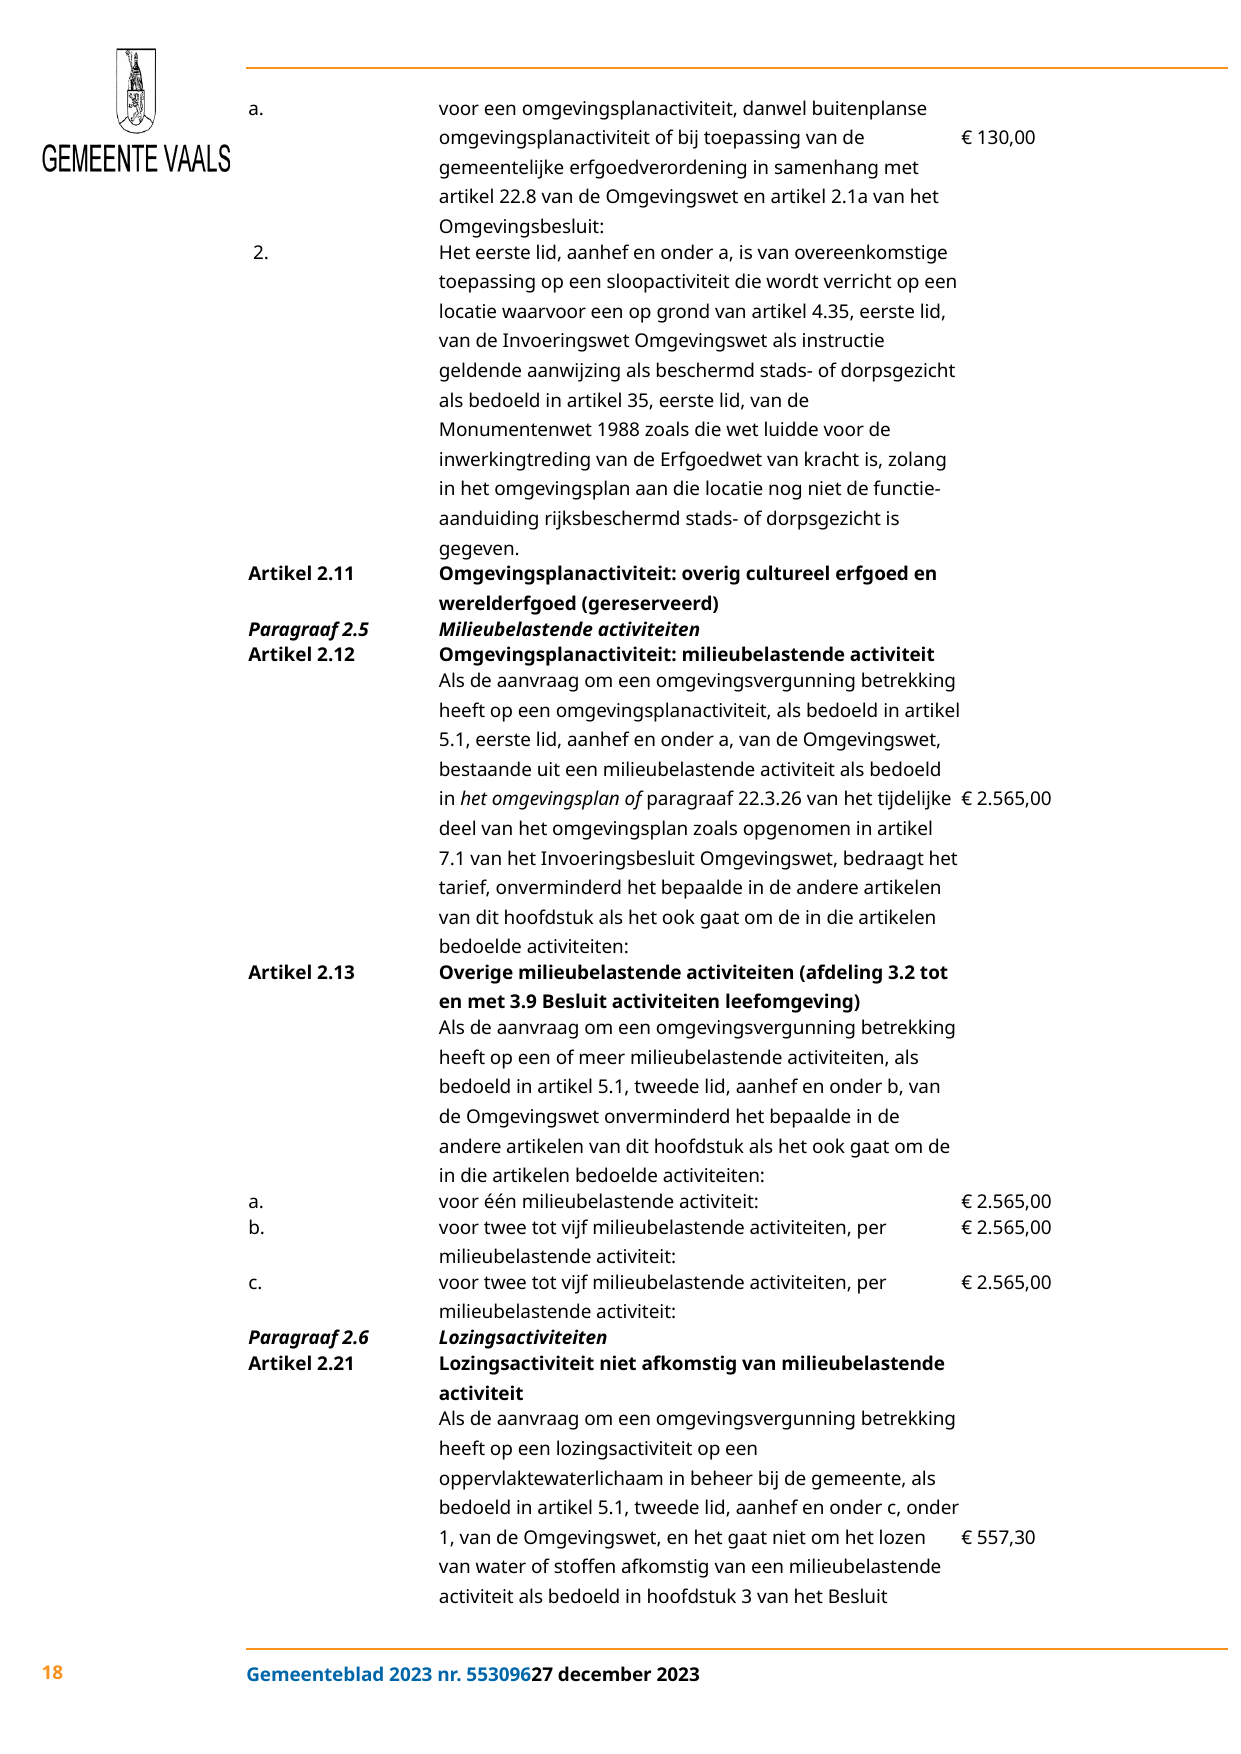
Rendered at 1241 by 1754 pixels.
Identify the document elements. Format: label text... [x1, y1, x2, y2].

table_cell voor één milieubelastende activiteit: [439, 1188, 961, 1214]
table_cell 2. [248, 239, 439, 560]
table_cell Artikel 2.11 [248, 560, 439, 616]
table_cell Het eerste lid, aanhef en onder a, is van overeenkomstige toepassing op een sloopactiviteit die wordt verricht op een locatie waarvoor een op grond van artikel 4.35, eerste lid, van de Invoeringswet Omgevingswet als instructie geldende aanwijzing als beschermd stads- of dorpsgezicht als bedoeld in artikel 35, eerste lid, van de Monumentenwet 1988 zoals die wet luidde voor de inwerkingtreding van de Erfgoedwet van kracht is, zolang in het omgevingsplan aan die locatie nog niet de functie-aanduiding rijksbeschermd stads- of dorpsgezicht is gegeven. [439, 239, 961, 560]
table_cell € 557,30 [961, 1406, 1152, 1609]
table_cell Omgevingsplanactiviteit: milieubelastende activiteit [439, 641, 961, 667]
table_cell b. [248, 1214, 439, 1269]
table_cell [961, 560, 1152, 616]
table_cell € 2.565,00 [961, 667, 1152, 959]
table_cell voor twee tot vijf milieubelastende activiteiten, per milieubelastende activiteit: [439, 1214, 961, 1269]
table_cell Milieubelastende activiteiten [439, 616, 961, 641]
table_cell Artikel 2.21 [248, 1350, 439, 1406]
table_cell Overige milieubelastende activiteiten (afdeling 3.2 tot en met 3.9 Besluit activiteiten leefomgeving) [439, 959, 961, 1014]
table_cell Omgevingsplanactiviteit: overig cultureel erfgoed en werelderfgoed (gereserveerd) [439, 560, 961, 616]
table_cell voor twee tot vijf milieubelastende activiteiten, per milieubelastende activiteit: [439, 1269, 961, 1324]
table_cell Artikel 2.13 [248, 959, 439, 1014]
table_cell Lozingsactiviteiten [439, 1325, 961, 1350]
table_cell [961, 1325, 1152, 1350]
table_cell Artikel 2.12 [248, 641, 439, 667]
table_cell [961, 1350, 1152, 1406]
table_cell Lozingsactiviteit niet afkomstig van milieubelastende activiteit [439, 1350, 961, 1406]
table_cell [248, 1406, 439, 1609]
table_cell [248, 1015, 439, 1188]
table_cell [248, 667, 439, 959]
table_cell € 2.565,00 [961, 1188, 1152, 1214]
table_cell [961, 641, 1152, 667]
table_cell [961, 959, 1152, 1014]
table_cell c. [248, 1269, 439, 1324]
table_cell Als de aanvraag om een omgevingsvergunning betrekking heeft op een omgevingsplanactiviteit, als bedoeld in artikel 5.1, eerste lid, aanhef en onder a, van de Omgevingswet, bestaande uit een milieubelastende activiteit als bedoeld in het omgevingsplan of paragraaf 22.3.26 van het tijdelijke deel van het omgevingsplan zoals opgenomen in artikel 7.1 van het Invoeringsbesluit Omgevingswet, bedraagt het tarief, onverminderd het bepaalde in de andere artikelen van dit hoofdstuk als het ook gaat om de in die artikelen bedoelde activiteiten: [439, 667, 961, 959]
table_cell € 130,00 [961, 95, 1152, 239]
table_cell Paragraaf 2.5 [248, 616, 439, 641]
table_cell € 2.565,00 [961, 1214, 1152, 1269]
table_cell a. [248, 95, 439, 239]
table_cell € 2.565,00 [961, 1269, 1152, 1324]
table_cell Als de aanvraag om een omgevingsvergunning betrekking heeft op een of meer milieubelastende activiteiten, als bedoeld in artikel 5.1, tweede lid, aanhef en onder b, van de Omgevingswet onverminderd het bepaalde in de andere artikelen van dit hoofdstuk als het ook gaat om de in die artikelen bedoelde activiteiten: [439, 1015, 961, 1188]
table_cell [961, 1015, 1152, 1188]
table_cell a. [248, 1188, 439, 1214]
table_cell Als de aanvraag om een omgevingsvergunning betrekking heeft op een lozingsactiviteit op een oppervlaktewaterlichaam in beheer bij de gemeente, als bedoeld in artikel 5.1, tweede lid, aanhef en onder c, onder 1, van de Omgevingswet, en het gaat niet om het lozen van water of stoffen afkomstig van een milieubelastende activiteit als bedoeld in hoofdstuk 3 van het Besluit [439, 1406, 961, 1609]
picture [41, 47, 231, 172]
table_cell Paragraaf 2.6 [248, 1325, 439, 1350]
table_cell [961, 239, 1152, 560]
table_cell [961, 616, 1152, 641]
table_cell voor een omgevingsplanactiviteit, danwel buitenplanse omgevingsplanactiviteit of bij toepassing van de gemeentelijke erfgoedverordening in samenhang met artikel 22.8 van de Omgevingswet en artikel 2.1a van het Omgevingsbesluit: [439, 95, 961, 239]
